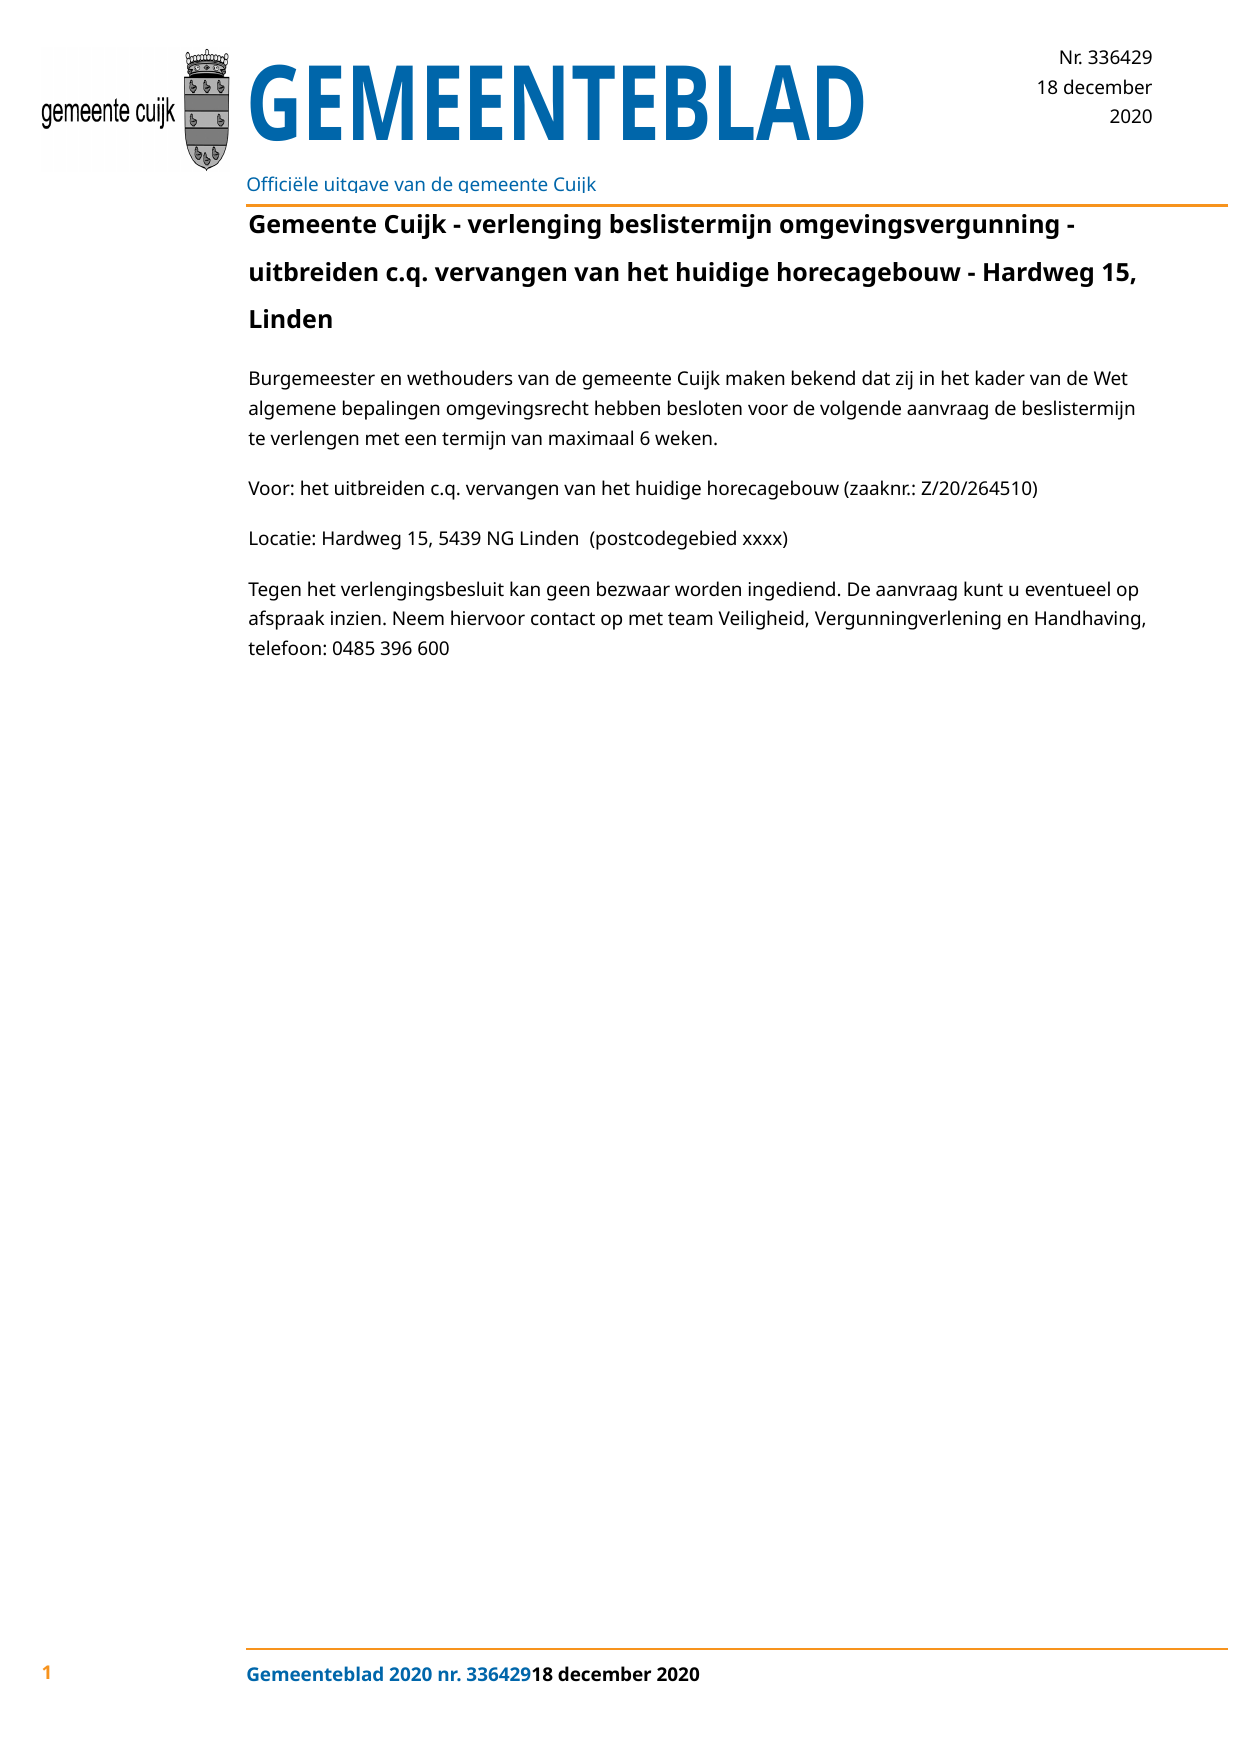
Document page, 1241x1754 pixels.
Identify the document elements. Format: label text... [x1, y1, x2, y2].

text Locatie: Hardweg 15, 5439 NG Linden (postcodegebied xxxx) [248, 526, 1152, 551]
text Gemeente Cuijk - verlenging beslistermijn omgevingsvergunning - uitbreiden c.q. vervangen van het huidige horecagebouw - Hardweg 15, Linden [248, 207, 1152, 336]
picture [41, 47, 231, 172]
text Burgemeester en wethouders van de gemeente Cuijk maken bekend dat zij in het kader van de Wet algemene bepalingen omgevingsrecht hebben besloten voor de volgende aanvraag de beslistermijn te verlengen met een termijn van maximaal 6 weken. [248, 366, 1152, 450]
text Voor: het uitbreiden c.q. vervangen van het huidige horecagebouw (zaaknr.: Z/20/264510) [248, 475, 1152, 501]
text Tegen het verlengingsbesluit kan geen bezwaar worden ingediend. De aanvraag kunt u eventueel op afspraak inzien. Neem hiervoor contact op met team Veiligheid, Vergunningverlening en Handhaving, telefoon: 0485 396 600 [248, 576, 1152, 661]
